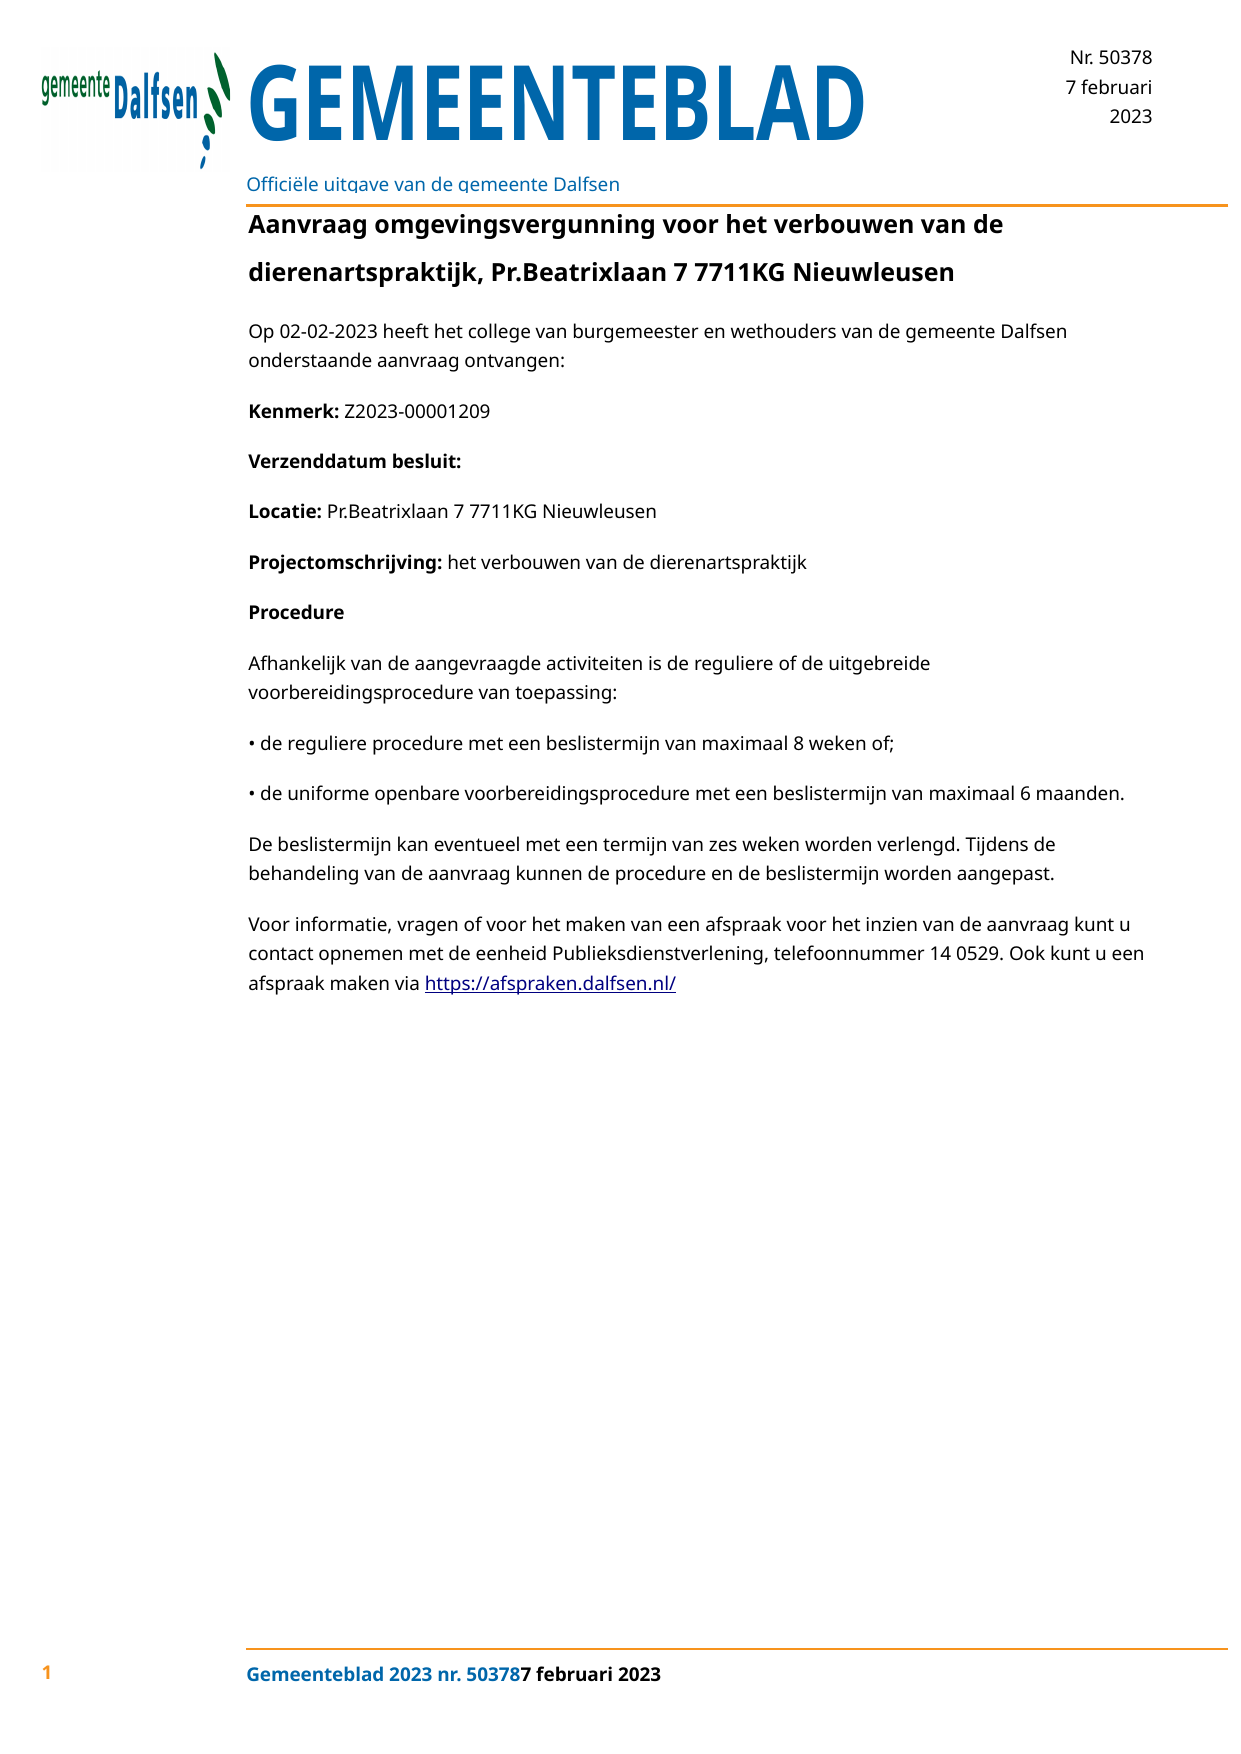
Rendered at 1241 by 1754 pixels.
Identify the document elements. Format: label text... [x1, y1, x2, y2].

text Kenmerk: Z2023-00001209 [248, 398, 1152, 424]
picture [41, 47, 231, 172]
text • de reguliere procedure met een beslistermijn van maximaal 8 weken of; [248, 730, 1152, 756]
text Locatie: Pr.Beatrixlaan 7 7711KG Nieuwleusen [248, 499, 1152, 524]
text • de uniforme openbare voorbereidingsprocedure met een beslistermijn van maximaal 6 maanden. [248, 780, 1152, 806]
text Aanvraag omgevingsvergunning voor het verbouwen van de dierenartspraktijk, Pr.Beatrixlaan 7 7711KG Nieuwleusen [248, 207, 1152, 288]
text Op 02-02-2023 heeft het college van burgemeester en wethouders van de gemeente Dalfsen onderstaande aanvraag ontvangen: [248, 318, 1152, 373]
text Procedure [248, 599, 1152, 625]
text Projectomschrijving: het verbouwen van de dierenartspraktijk [248, 549, 1152, 575]
text Verzenddatum besluit: [248, 448, 1152, 474]
text Afhankelijk van de aangevraagde activiteiten is de reguliere of de uitgebreide voorbereidingsprocedure van toepassing: [248, 650, 1152, 705]
text De beslistermijn kan eventueel met een termijn van zes weken worden verlengd. Tijdens de behandeling van de aanvraag kunnen de procedure en de beslistermijn worden aangepast. [248, 831, 1152, 886]
text Voor informatie, vragen of voor het maken van een afspraak voor het inzien van de aanvraag kunt u contact opnemen met de eenheid Publieksdienstverlening, telefoonnummer 14 0529. Ook kunt u een afspraak maken via https://afspraken.dalfsen.nl/ [248, 911, 1152, 996]
